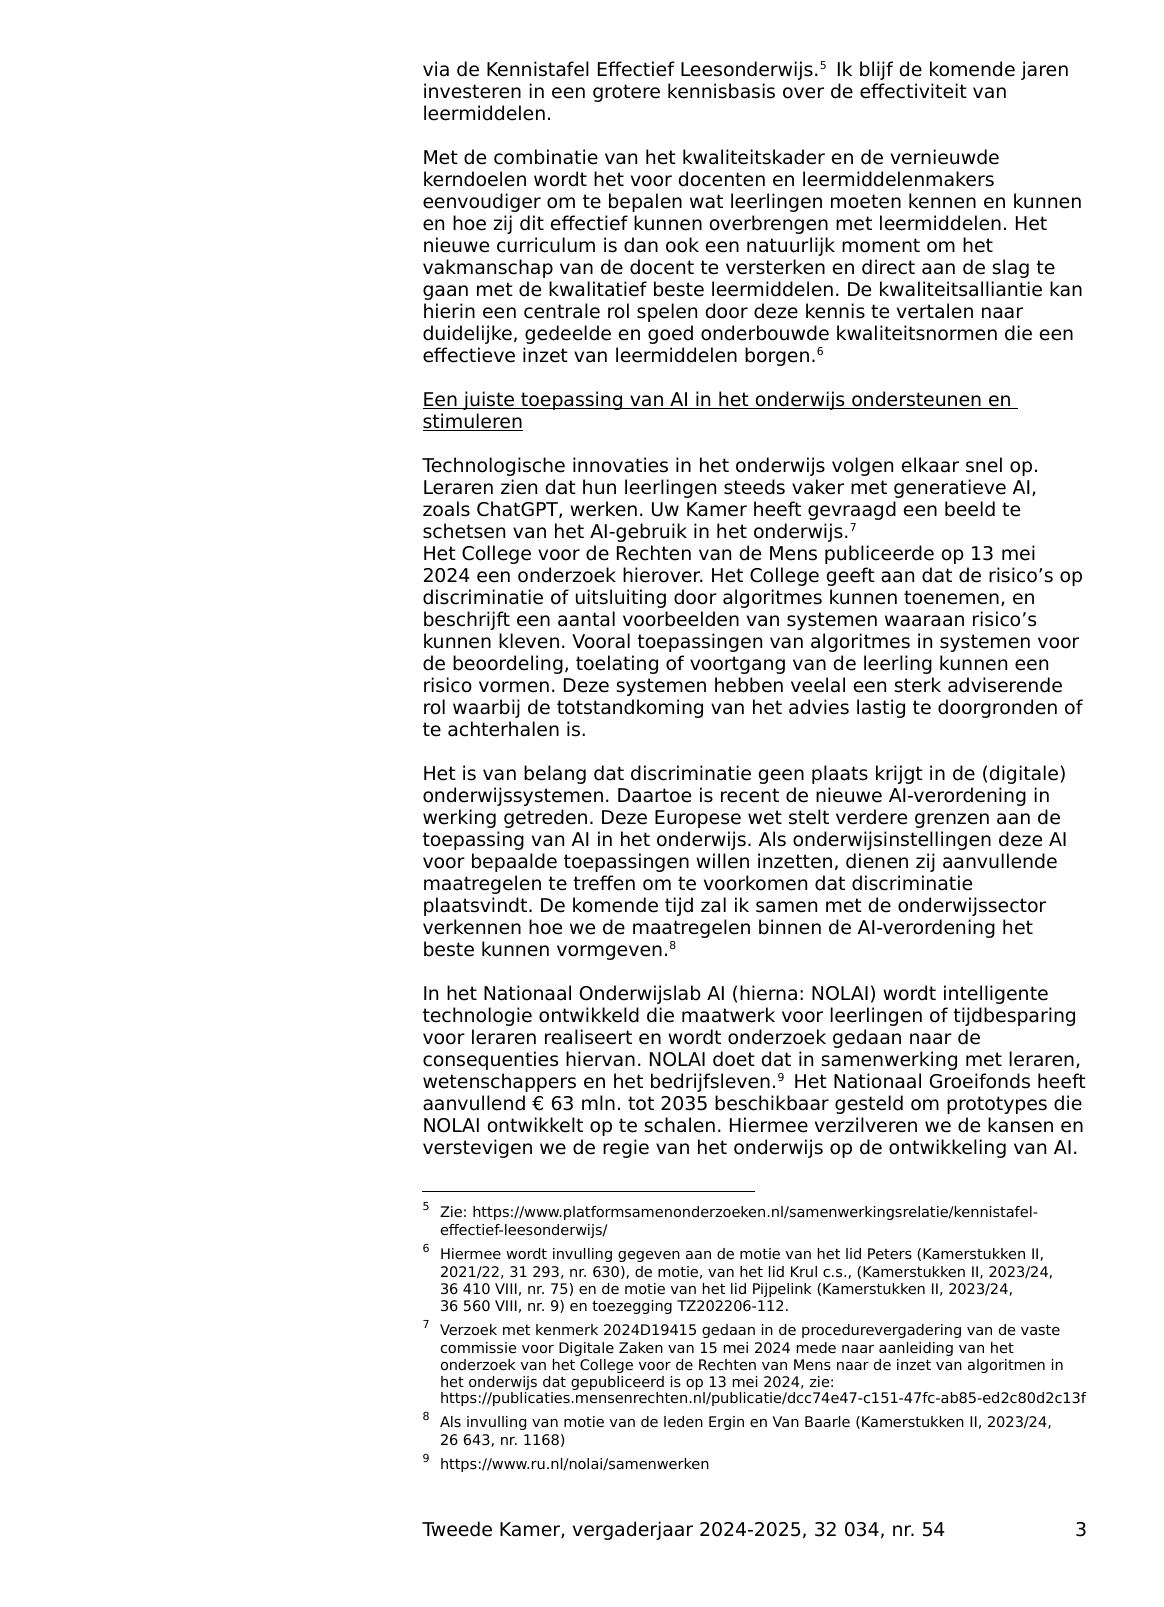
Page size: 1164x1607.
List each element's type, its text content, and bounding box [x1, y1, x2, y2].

text via de Kennistafel Effectief Leesonderwijs. Ik blijf de komende jaren investeren in een grotere kennisbasis over de effectiviteit van leermiddelen. [422, 59, 1087, 125]
text Als invulling van motie van de leden Ergin en Van Baarle (Kamerstukken II, 2023/24, 26 643, nr. 1168) [422, 1410, 1087, 1449]
text Zie: https://www.platformsamenonderzoeken.nl/samenwerkingsrelatie/kennistafel-effectief-leesonderwijs/ [422, 1200, 1087, 1239]
text In het Nationaal Onderwijslab AI (hierna: NOLAI) wordt intelligente technologie ontwikkeld die maatwerk voor leerlingen of tijdbesparing voor leraren realiseert en wordt onderzoek gedaan naar de consequenties hiervan. NOLAI doet dat in samenwerking met leraren, wetenschappers en het bedrijfsleven. Het Nationaal Groeifonds heeft aanvullend € 63 mln. tot 2035 beschikbaar gesteld om prototypes die NOLAI ontwikkelt op te schalen. Hiermee verzilveren we de kansen en verstevigen we de regie van het onderwijs op de ontwikkeling van AI. [422, 983, 1087, 1159]
text Het is van belang dat discriminatie geen plaats krijgt in de (digitale) onderwijssystemen. Daartoe is recent de nieuwe AI-verordening in werking getreden. Deze Europese wet stelt verdere grenzen aan de toepassing van AI in het onderwijs. Als onderwijsinstellingen deze AI voor bepaalde toepassingen willen inzetten, dienen zij aanvullende maatregelen te treffen om te voorkomen dat discriminatie plaatsvindt. De komende tijd zal ik samen met de onderwijssector verkennen hoe we de maatregelen binnen de AI-verordening het beste kunnen vormgeven. [422, 763, 1087, 961]
text Hiermee wordt invulling gegeven aan de motie van het lid Peters (Kamerstukken II, 2021/22, 31 293, nr. 630), de motie, van het lid Krul c.s., (Kamerstukken II, 2023/24, 36 410 VIII, nr. 75) en de motie van het lid Pijpelink (Kamerstukken II, 2023/24, 36 560 VIII, nr. 9) en toezegging TZ202206-112. [422, 1242, 1087, 1315]
text https://www.ru.nl/nolai/samenwerken [422, 1452, 1087, 1474]
text Het College voor de Rechten van de Mens publiceerde op 13 mei 2024 een onderzoek hierover. Het College geeft aan dat de risico’s op discriminatie of uitsluiting door algoritmes kunnen toenemen, en beschrijft een aantal voorbeelden van systemen waaraan risico’s kunnen kleven. Vooral toepassingen van algoritmes in systemen voor de beoordeling, toelating of voortgang van de leerling kunnen een risico vormen. Deze systemen hebben veelal een sterk adviserende rol waarbij de totstandkoming van het advies lastig te doorgronden of te achterhalen is. [422, 543, 1087, 741]
text Technologische innovaties in het onderwijs volgen elkaar snel op. Leraren zien dat hun leerlingen steeds vaker met generatieve AI, zoals ChatGPT, werken. Uw Kamer heeft gevraagd een beeld te schetsen van het AI-gebruik in het onderwijs. [422, 455, 1087, 543]
text Verzoek met kenmerk 2024D19415 gedaan in de procedurevergadering van de vaste commissie voor Digitale Zaken van 15 mei 2024 mede naar aanleiding van het onderzoek van het College voor de Rechten van Mens naar de inzet van algoritmen in het onderwijs dat gepubliceerd is op 13 mei 2024, zie: https://publicaties.mensenrechten.nl/publicatie/dcc74e47-c151-47fc-ab85-ed2c80d2c13f [422, 1318, 1087, 1407]
text Met de combinatie van het kwaliteitskader en de vernieuwde kerndoelen wordt het voor docenten en leermiddelenmakers eenvoudiger om te bepalen wat leerlingen moeten kennen en kunnen en hoe zij dit effectief kunnen overbrengen met leermiddelen. Het nieuwe curriculum is dan ook een natuurlijk moment om het vakmanschap van de docent te versterken en direct aan de slag te gaan met de kwalitatief beste leermiddelen. De kwaliteitsalliantie kan hierin een centrale rol spelen door deze kennis te vertalen naar duidelijke, gedeelde en goed onderbouwde kwaliteitsnormen die een effectieve inzet van leermiddelen borgen. [422, 147, 1087, 367]
subtitle Een juiste toepassing van AI in het onderwijs ondersteunen en stimuleren [422, 389, 1087, 433]
